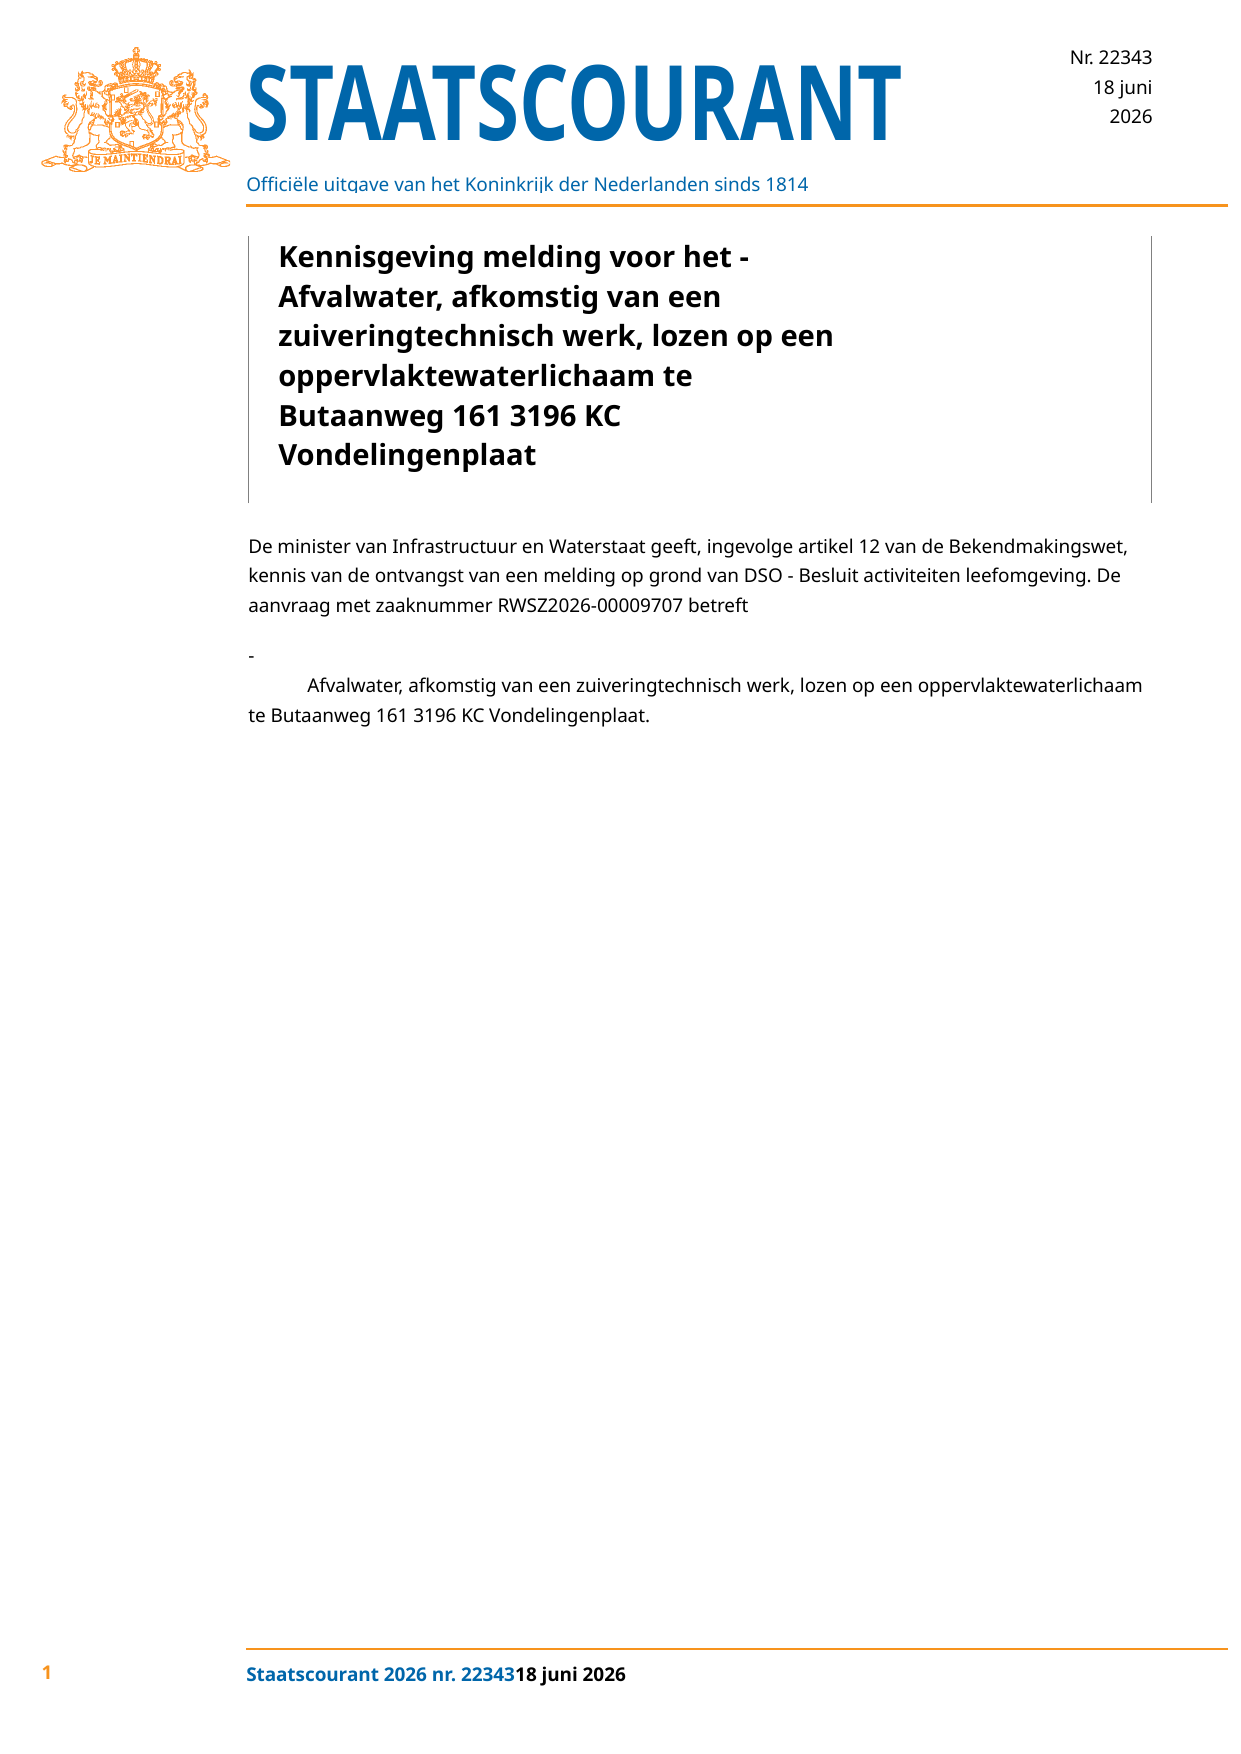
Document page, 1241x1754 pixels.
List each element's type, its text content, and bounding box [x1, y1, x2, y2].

table_header [850, 414, 1151, 503]
picture [912, 236, 1090, 414]
table_header [850, 236, 912, 413]
text De minister van Infrastructuur en Waterstaat geeft, ingevolge artikel 12 van de Bekendmakingswet, kennis van de ontvangst van een melding op grond van DSO - Besluit activiteiten leefomgeving. De aanvraag met zaaknummer RWSZ2026-00009707 betreft [248, 533, 1152, 618]
text te Butaanweg 161 3196 KC Vondelingenplaat. [248, 702, 1152, 727]
table_header Kennisgeving melding voor het -Afvalwater, afkomstig van een zuiveringtechnisch werk, lozen op een oppervlaktewaterlichaam te Butaanweg 161 3196 KC Vondelingenplaat [249, 236, 850, 503]
picture [41, 47, 231, 172]
table_header [1090, 236, 1151, 413]
list Afvalwater, afkomstig van een zuiveringtechnisch werk, lozen op een oppervlaktewaterlichaam [248, 672, 1152, 698]
